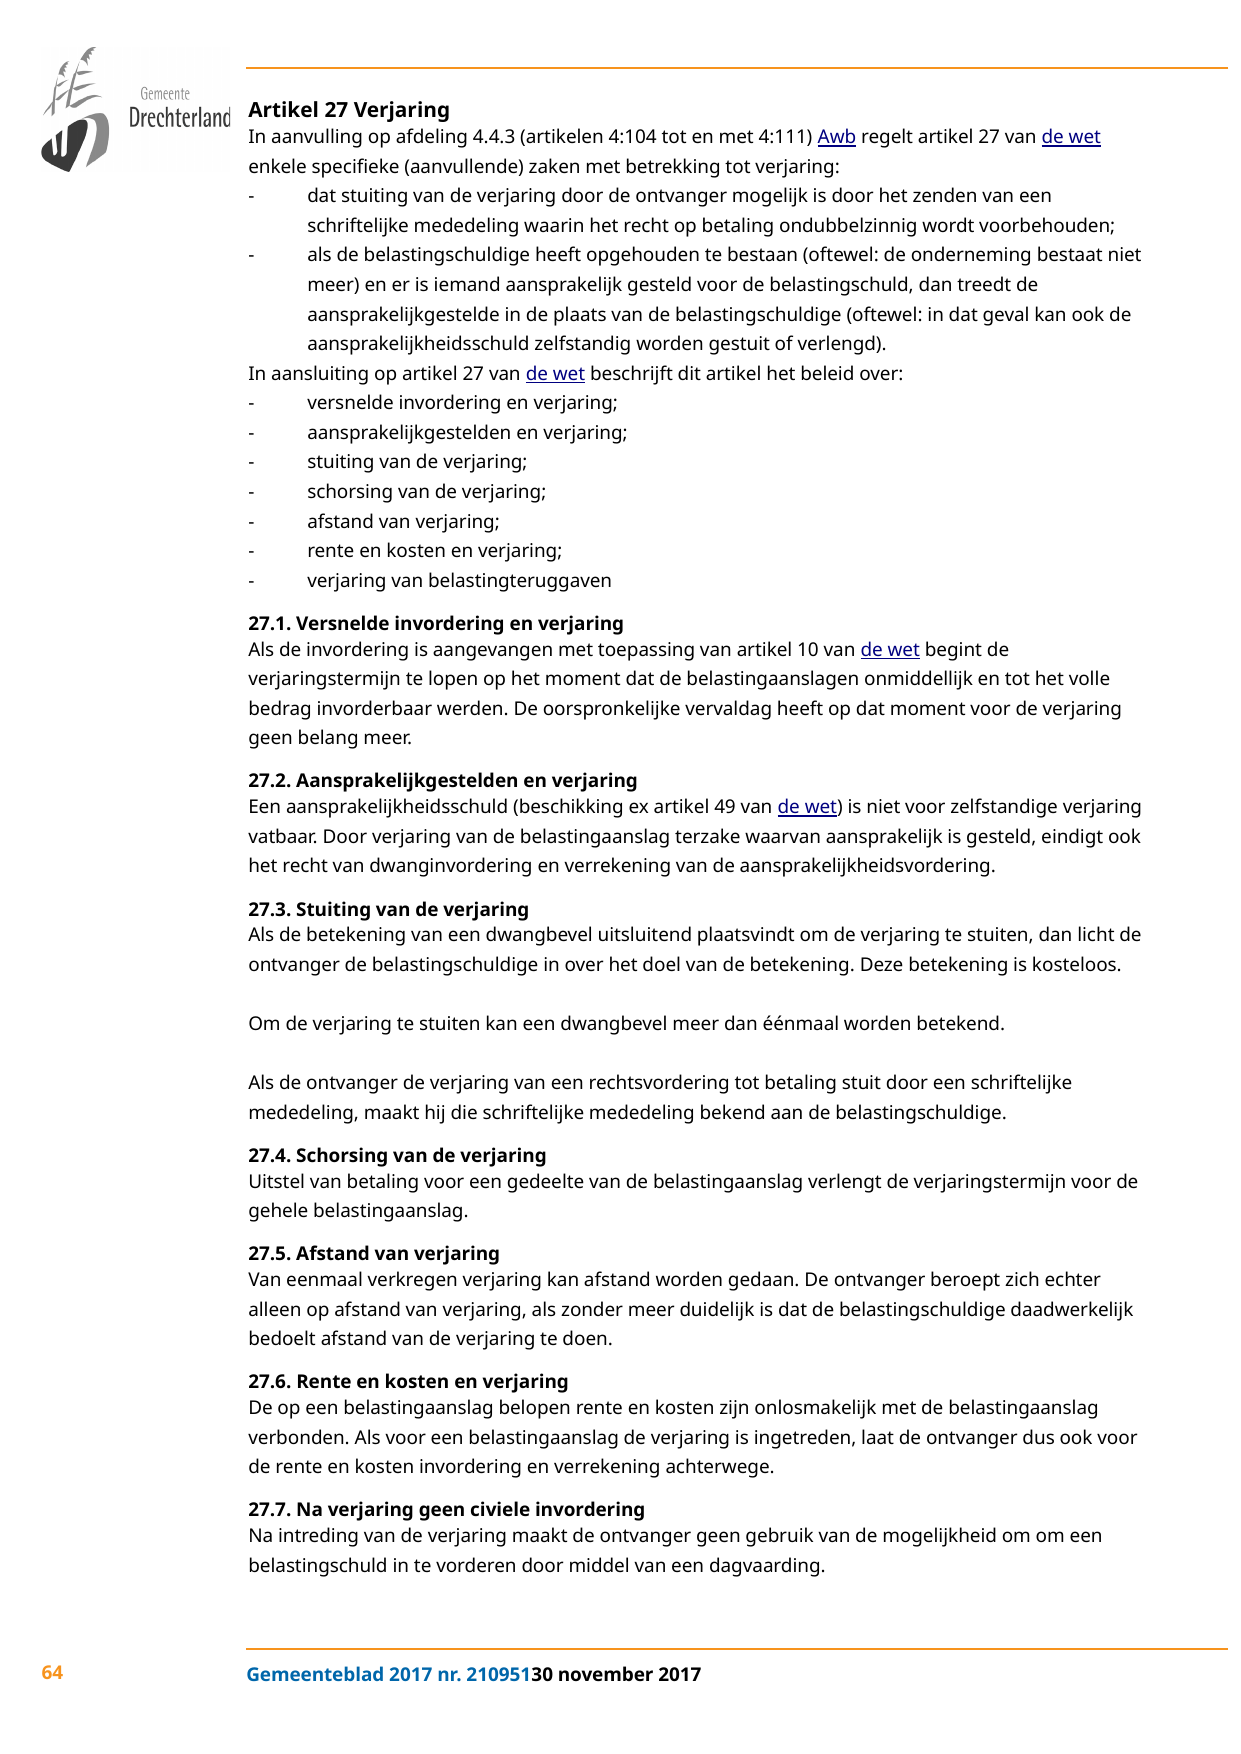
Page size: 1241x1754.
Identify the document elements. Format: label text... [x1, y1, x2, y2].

list als de belastingschuldige heeft opgehouden te bestaan (oftewel: de onderneming bestaat niet meer) en er is iemand aansprakelijk gesteld voor de belastingschuld, dan treedt de aansprakelijkgestelde in de plaats van de belastingschuldige (oftewel: in dat geval kan ook de aansprakelijkheidsschuld zelfstandig worden gestuit of verlengd). [248, 242, 1152, 356]
text 27.4. Schorsing van de verjaring [248, 1142, 1152, 1168]
text De op een belastingaanslag belopen rente en kosten zijn onlosmakelijk met de belastingaanslag verbonden. Als voor een belastingaanslag de verjaring is ingetreden, laat de ontvanger dus ook voor de rente en kosten invordering en verrekening achterwege. [248, 1394, 1152, 1479]
list stuiting van de verjaring; [248, 449, 1152, 474]
text 27.5. Afstand van verjaring [248, 1241, 1152, 1266]
picture [41, 47, 231, 172]
text 27.7. Na verjaring geen civiele invordering [248, 1497, 1152, 1522]
text 27.1. Versnelde invordering en verjaring [248, 610, 1152, 636]
text Een aansprakelijkheidsschuld (beschikking ex artikel 49 van de wet) is niet voor zelfstandige verjaring vatbaar. Door verjaring van de belastingaanslag terzake waarvan aansprakelijk is gesteld, eindigt ook het recht van dwanginvordering en verrekening van de aansprakelijkheidsvordering. [248, 793, 1152, 878]
list afstand van verjaring; [248, 508, 1152, 533]
text Als de betekening van een dwangbevel uitsluitend plaatsvindt om de verjaring te stuiten, dan licht de ontvanger de belastingschuldige in over het doel van de betekening. Deze betekening is kosteloos. [248, 921, 1152, 977]
text Van eenmaal verkregen verjaring kan afstand worden gedaan. De ontvanger beroept zich echter alleen op afstand van verjaring, als zonder meer duidelijk is dat de belastingschuldige daadwerkelijk bedoelt afstand van de verjaring te doen. [248, 1266, 1152, 1351]
text Als de ontvanger de verjaring van een rechtsvordering tot betaling stuit door een schriftelijke mededeling, maakt hij die schriftelijke mededeling bekend aan de belastingschuldige. [248, 1069, 1152, 1125]
text 27.2. Aansprakelijkgestelden en verjaring [248, 768, 1152, 793]
text Uitstel van betaling voor een gedeelte van de belastingaanslag verlengt de verjaringstermijn voor de gehele belastingaanslag. [248, 1168, 1152, 1223]
text Na intreding van de verjaring maakt de ontvanger geen gebruik van de mogelijkheid om om een belastingschuld in te vorderen door middel van een dagvaarding. [248, 1522, 1152, 1578]
list dat stuiting van de verjaring door de ontvanger mogelijk is door het zenden van een schriftelijke mededeling waarin het recht op betaling ondubbelzinnig wordt voorbehouden; [248, 182, 1152, 238]
text Om de verjaring te stuiten kan een dwangbevel meer dan éénmaal worden betekend. [248, 1010, 1152, 1036]
list schorsing van de verjaring; [248, 478, 1152, 504]
text In aansluiting op artikel 27 van de wet beschrijft dit artikel het beleid over: [248, 360, 1152, 386]
text 27.6. Rente en kosten en verjaring [248, 1368, 1152, 1394]
text 27.3. Stuiting van de verjaring [248, 896, 1152, 921]
list aansprakelijkgestelden en verjaring; [248, 419, 1152, 445]
text Als de invordering is aangevangen met toepassing van artikel 10 van de wet begint de verjaringstermijn te lopen op het moment dat de belastingaanslagen onmiddellijk en tot het volle bedrag invorderbaar werden. De oorspronkelijke vervaldag heeft op dat moment voor de verjaring geen belang meer. [248, 636, 1152, 750]
list verjaring van belastingteruggaven [248, 567, 1152, 593]
text In aanvulling op afdeling 4.4.3 (artikelen 4:104 tot en met 4:111) Awb regelt artikel 27 van de wet enkele specifieke (aanvullende) zaken met betrekking tot verjaring: [248, 123, 1152, 178]
list rente en kosten en verjaring; [248, 537, 1152, 563]
list versnelde invordering en verjaring; [248, 389, 1152, 415]
text Artikel 27 Verjaring [248, 95, 1152, 123]
